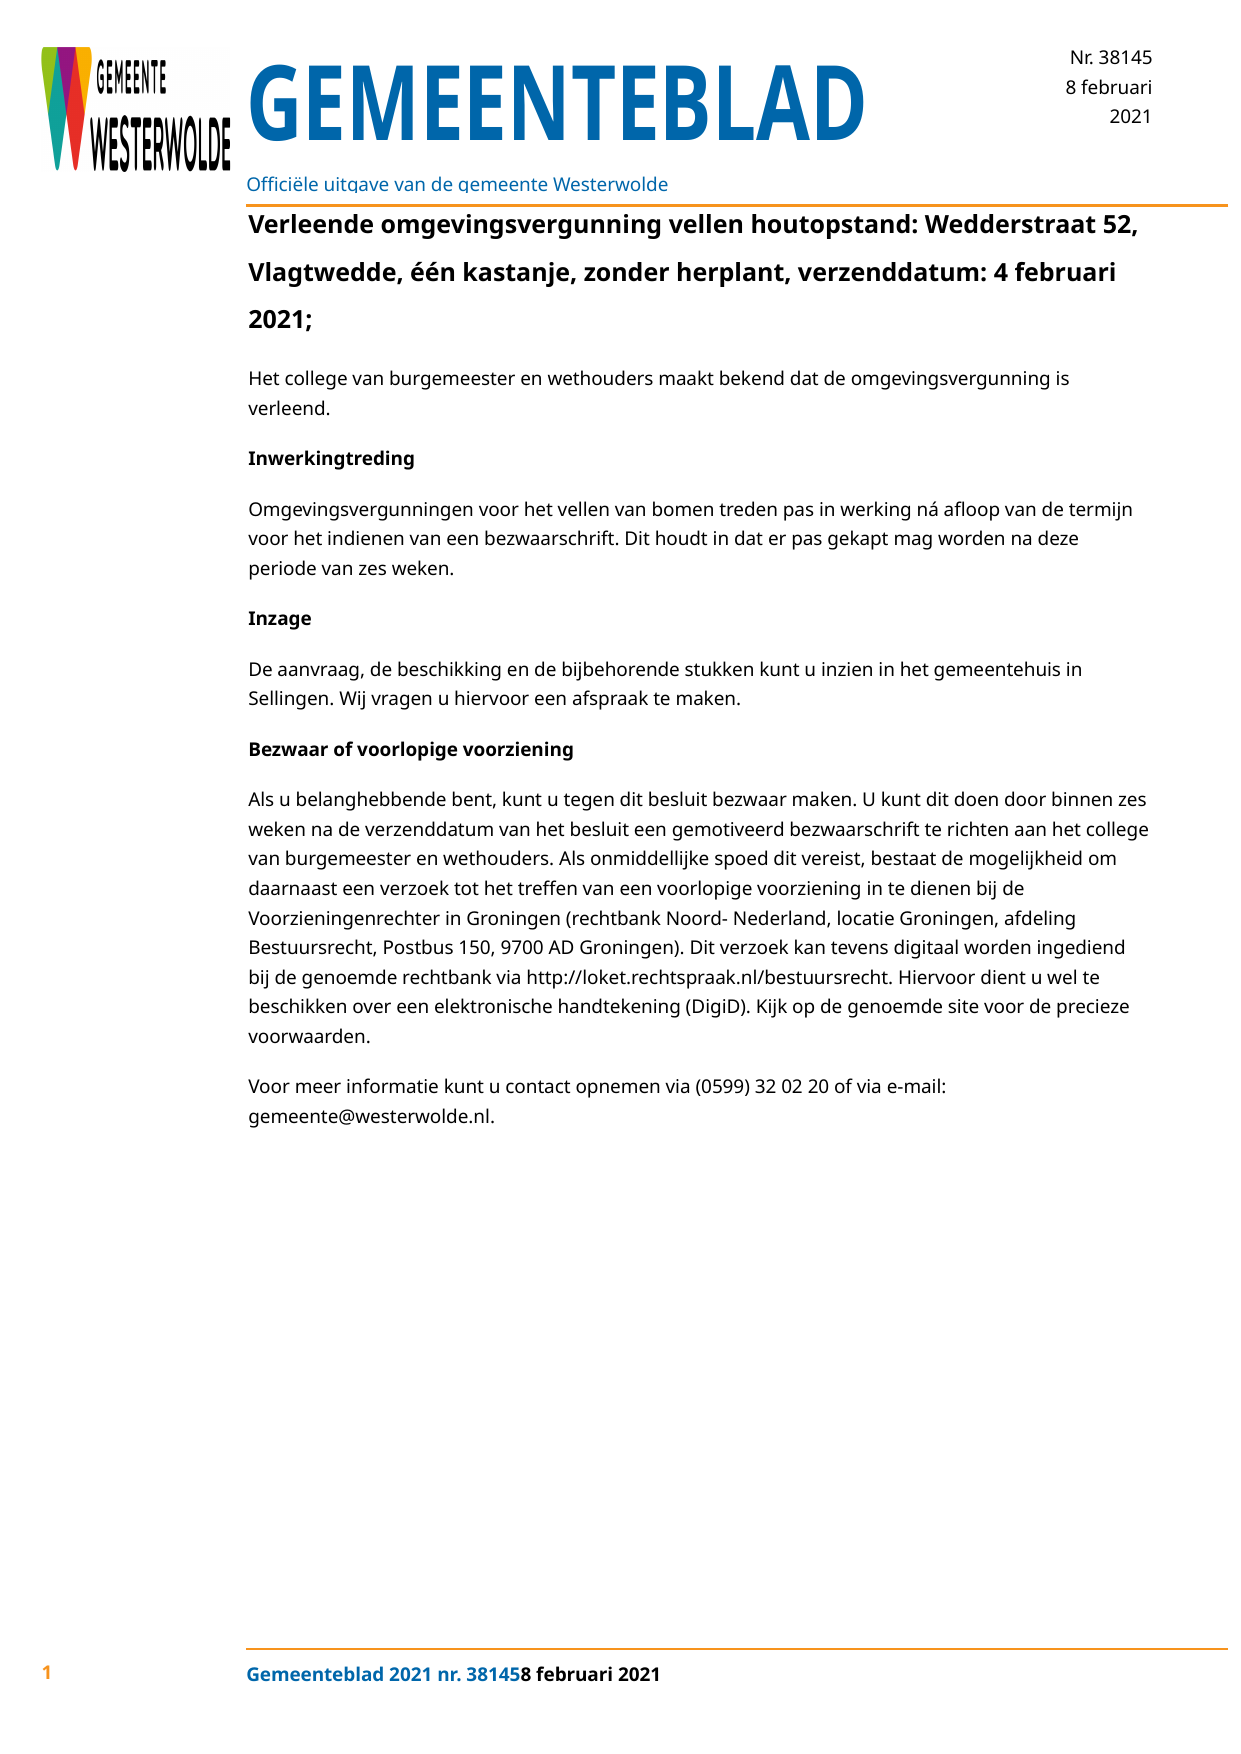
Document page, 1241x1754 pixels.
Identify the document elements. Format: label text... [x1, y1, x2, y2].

text Inwerkingtreding [248, 446, 1152, 471]
text Als u belanghebbende bent, kunt u tegen dit besluit bezwaar maken. U kunt dit doen door binnen zes weken na de verzenddatum van het besluit een gemotiveerd bezwaarschrift te richten aan het college van burgemeester en wethouders. Als onmiddellijke spoed dit vereist, bestaat de mogelijkheid om daarnaast een verzoek tot het treffen van een voorlopige voorziening in te dienen bij de Voorzieningenrechter in Groningen (rechtbank Noord- Nederland, locatie Groningen, afdeling Bestuursrecht, Postbus 150, 9700 AD Groningen). Dit verzoek kan tevens digitaal worden ingediend bij de genoemde rechtbank via http://loket.rechtspraak.nl/bestuursrecht. Hiervoor dient u wel te beschikken over een elektronische handtekening (DigiD). Kijk op de genoemde site voor de precieze voorwaarden. [248, 786, 1152, 1049]
text Bezwaar of voorlopige voorziening [248, 736, 1152, 762]
text Verleende omgevingsvergunning vellen houtopstand: Wedderstraat 52, Vlagtwedde, één kastanje, zonder herplant, verzenddatum: 4 februari 2021; [248, 207, 1152, 336]
picture [41, 47, 231, 172]
text Het college van burgemeester en wethouders maakt bekend dat de omgevingsvergunning is verleend. [248, 366, 1152, 421]
text De aanvraag, de beschikking en de bijbehorende stukken kunt u inzien in het gemeentehuis in Sellingen. Wij vragen u hiervoor een afspraak te maken. [248, 656, 1152, 711]
text Inzage [248, 606, 1152, 631]
text Omgevingsvergunningen voor het vellen van bomen treden pas in werking ná afloop van de termijn voor het indienen van een bezwaarschrift. Dit houdt in dat er pas gekapt mag worden na deze periode van zes weken. [248, 496, 1152, 581]
text Voor meer informatie kunt u contact opnemen via (0599) 32 02 20 of via e-mail: gemeente@westerwolde.nl. [248, 1073, 1152, 1129]
